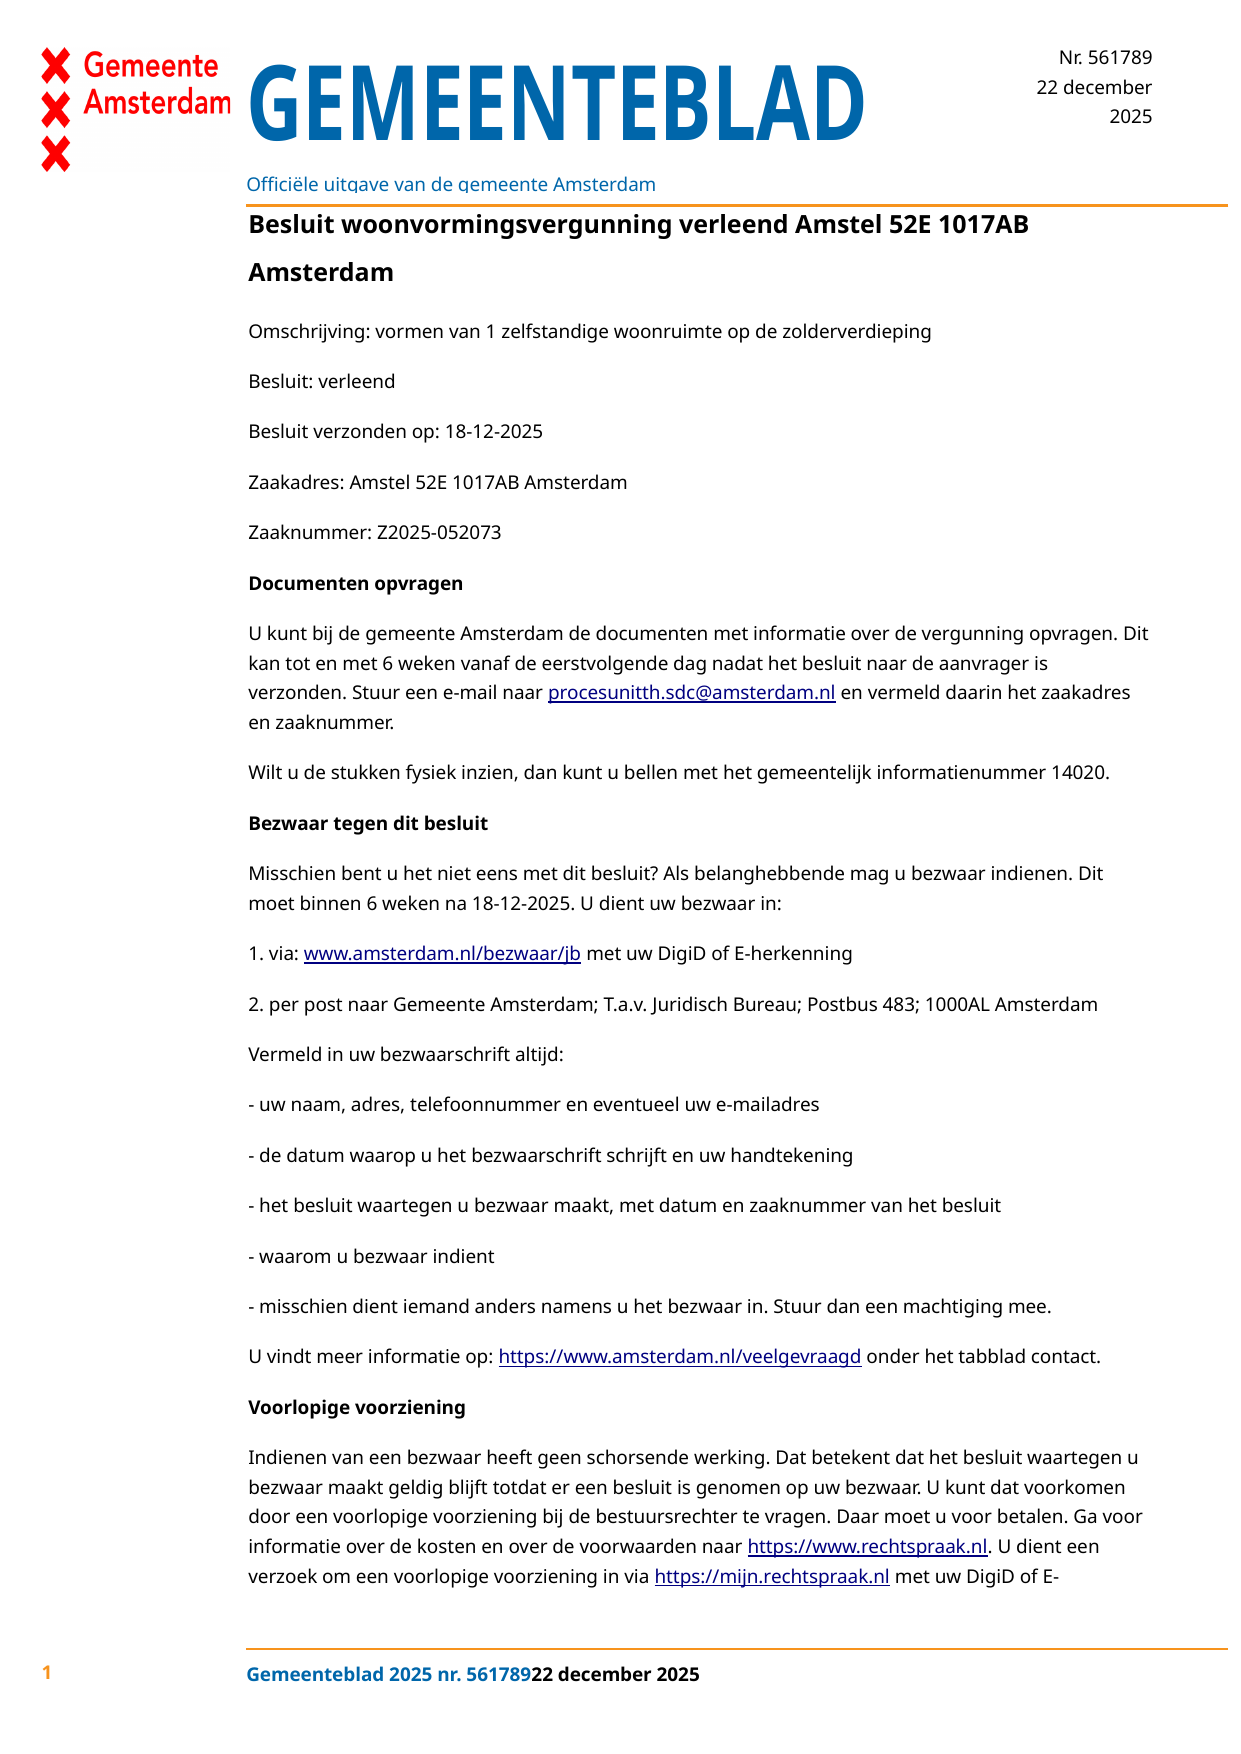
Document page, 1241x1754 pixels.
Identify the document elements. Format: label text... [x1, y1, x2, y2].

text Wilt u de stukken fysiek inzien, dan kunt u bellen met het gemeentelijk informatienummer 14020. [248, 759, 1152, 785]
text - het besluit waartegen u bezwaar maakt, met datum en zaaknummer van het besluit [248, 1192, 1152, 1218]
text U kunt bij de gemeente Amsterdam de documenten met informatie over de vergunning opvragen. Dit kan tot en met 6 weken vanaf de eerstvolgende dag nadat het besluit naar de aanvrager is verzonden. Stuur een e-mail naar procesunitth.sdc@amsterdam.nl en vermeld daarin het zaakadres en zaaknummer. [248, 620, 1152, 735]
text Indienen van een bezwaar heeft geen schorsende werking. Dat betekent dat het besluit waartegen u bezwaar maakt geldig blijft totdat er een besluit is genomen op uw bezwaar. U kunt dat voorkomen door een voorlopige voorziening bij de bestuursrechter te vragen. Daar moet u voor betalen. Ga voor informatie over de kosten en over de voorwaarden naar https://www.rechtspraak.nl. U dient een verzoek om een voorlopige voorziening in via https://mijn.rechtspraak.nl met uw DigiD of E- [248, 1444, 1152, 1589]
text U vindt meer informatie op: https://www.amsterdam.nl/veelgevraagd onder het tabblad contact. [248, 1344, 1152, 1369]
text - de datum waarop u het bezwaarschrift schrijft en uw handtekening [248, 1142, 1152, 1168]
text 1. via: www.amsterdam.nl/bezwaar/jb met uw DigiD of E-herkenning [248, 940, 1152, 966]
text - misschien dient iemand anders namens u het bezwaar in. Stuur dan een machtiging mee. [248, 1293, 1152, 1319]
text 2. per post naar Gemeente Amsterdam; T.a.v. Juridisch Bureau; Postbus 483; 1000AL Amsterdam [248, 991, 1152, 1017]
text - waarom u bezwaar indient [248, 1243, 1152, 1269]
text Besluit woonvormingsvergunning verleend Amstel 52E 1017AB Amsterdam [248, 207, 1152, 288]
text - uw naam, adres, telefoonnummer en eventueel uw e-mailadres [248, 1092, 1152, 1117]
picture [41, 47, 231, 172]
text Misschien bent u het niet eens met dit besluit? Als belanghebbende mag u bezwaar indienen. Dit moet binnen 6 weken na 18-12-2025. U dient uw bezwaar in: [248, 860, 1152, 916]
text Bezwaar tegen dit besluit [248, 810, 1152, 836]
text Voorlopige voorziening [248, 1394, 1152, 1420]
text Zaaknummer: Z2025-052073 [248, 519, 1152, 545]
text Documenten opvragen [248, 570, 1152, 596]
text Omschrijving: vormen van 1 zelfstandige woonruimte op de zolderverdieping [248, 318, 1152, 344]
text Vermeld in uw bezwaarschrift altijd: [248, 1041, 1152, 1067]
text Besluit: verleend [248, 368, 1152, 394]
text Zaakadres: Amstel 52E 1017AB Amsterdam [248, 469, 1152, 495]
text Besluit verzonden op: 18-12-2025 [248, 419, 1152, 444]
